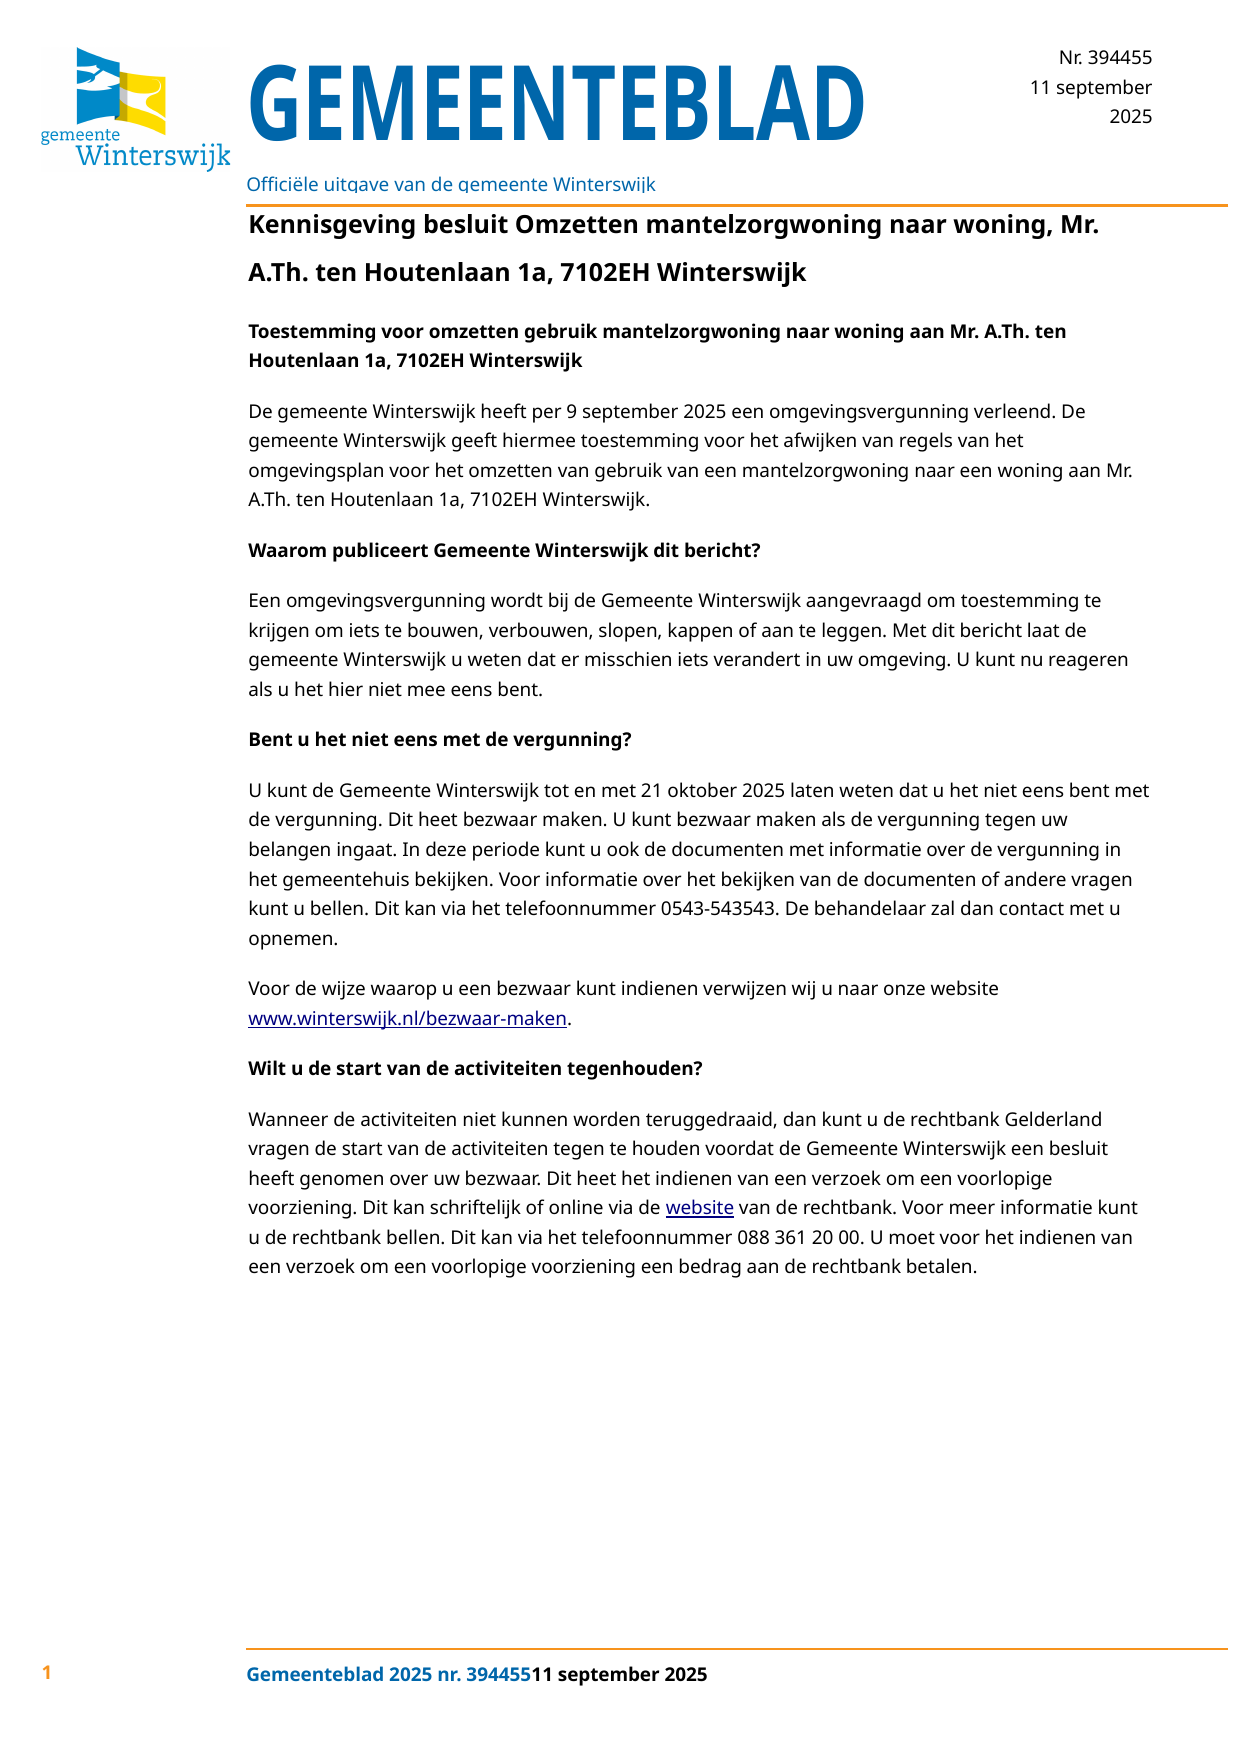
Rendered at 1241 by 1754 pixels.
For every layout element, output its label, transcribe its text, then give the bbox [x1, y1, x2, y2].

text Voor de wijze waarop u een bezwaar kunt indienen verwijzen wij u naar onze website www.winterswijk.nl/bezwaar-maken. [248, 975, 1152, 1031]
picture [225, 153, 231, 162]
text Toestemming voor omzetten gebruik mantelzorgwoning naar woning aan Mr. A.Th. ten Houtenlaan 1a, 7102EH Winterswijk [248, 318, 1152, 373]
picture [41, 47, 231, 172]
text De gemeente Winterswijk heeft per 9 september 2025 een omgevingsvergunning verleend. De gemeente Winterswijk geeft hiermee toestemming voor het afwijken van regels van het omgevingsplan voor het omzetten van gebruik van een mantelzorgwoning naar een woning aan Mr. A.Th. ten Houtenlaan 1a, 7102EH Winterswijk. [248, 398, 1152, 512]
text Waarom publiceert Gemeente Winterswijk dit bericht? [248, 537, 1152, 563]
text Wanneer de activiteiten niet kunnen worden teruggedraaid, dan kunt u de rechtbank Gelderland vragen de start van de activiteiten tegen te houden voordat de Gemeente Winterswijk een besluit heeft genomen over uw bezwaar. Dit heet het indienen van een verzoek om een voorlopige voorziening. Dit kan schriftelijk of online via de website van de rechtbank. Voor meer informatie kunt u de rechtbank bellen. Dit kan via het telefoonnummer 088 361 20 00. U moet voor het indienen van een verzoek om een voorlopige voorziening een bedrag aan de rechtbank betalen. [248, 1106, 1152, 1279]
text Een omgevingsvergunning wordt bij de Gemeente Winterswijk aangevraagd om toestemming te krijgen om iets te bouwen, verbouwen, slopen, kappen of aan te leggen. Met dit bericht laat de gemeente Winterswijk u weten dat er misschien iets verandert in uw omgeving. U kunt nu reageren als u het hier niet mee eens bent. [248, 587, 1152, 702]
text Wilt u de start van de activiteiten tegenhouden? [248, 1055, 1152, 1081]
text Bent u het niet eens met de vergunning? [248, 727, 1152, 752]
text U kunt de Gemeente Winterswijk tot en met 21 oktober 2025 laten weten dat u het niet eens bent met de vergunning. Dit heet bezwaar maken. U kunt bezwaar maken als de vergunning tegen uw belangen ingaat. In deze periode kunt u ook de documenten met informatie over de vergunning in het gemeentehuis bekijken. Voor informatie over het bekijken van de documenten of andere vragen kunt u bellen. Dit kan via het telefoonnummer 0543-543543. De behandelaar zal dan contact met u opnemen. [248, 777, 1152, 951]
text Kennisgeving besluit Omzetten mantelzorgwoning naar woning, Mr. A.Th. ten Houtenlaan 1a, 7102EH Winterswijk [248, 207, 1152, 288]
